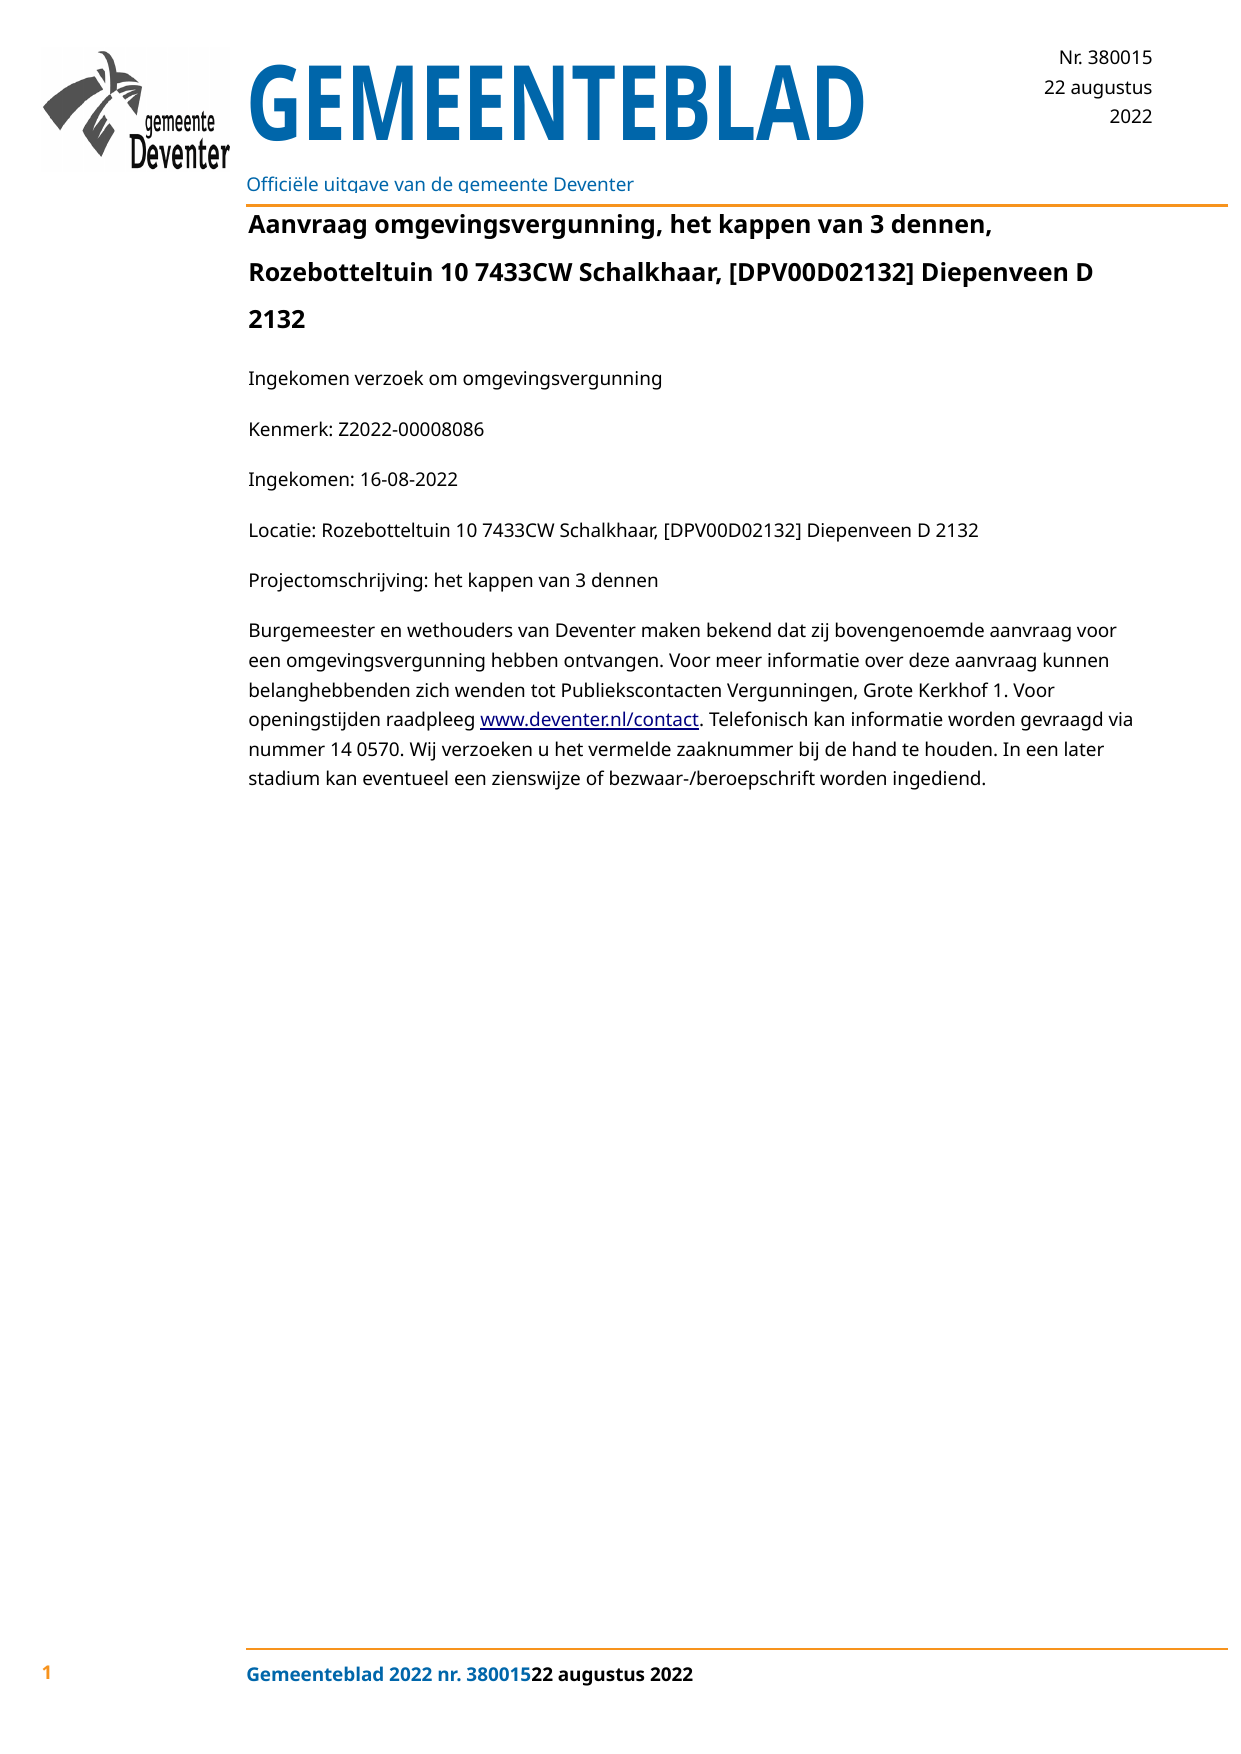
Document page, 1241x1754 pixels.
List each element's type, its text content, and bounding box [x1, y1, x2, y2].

text Ingekomen verzoek om omgevingsvergunning [248, 366, 1152, 391]
picture [41, 47, 231, 172]
text Burgemeester en wethouders van Deventer maken bekend dat zij bovengenoemde aanvraag voor een omgevingsvergunning hebben ontvangen. Voor meer informatie over deze aanvraag kunnen belanghebbenden zich wenden tot Publiekscontacten Vergunningen, Grote Kerkhof 1. Voor openingstijden raadpleeg www.deventer.nl/contact. Telefonisch kan informatie worden gevraagd via nummer 14 0570. Wij verzoeken u het vermelde zaaknummer bij de hand te houden. In een later stadium kan eventueel een zienswijze of bezwaar-/beroepschrift worden ingediend. [248, 618, 1152, 791]
text Ingekomen: 16-08-2022 [248, 466, 1152, 492]
text Kenmerk: Z2022-00008086 [248, 416, 1152, 442]
text Locatie: Rozebotteltuin 10 7433CW Schalkhaar, [DPV00D02132] Diepenveen D 2132 [248, 517, 1152, 542]
text Aanvraag omgevingsvergunning, het kappen van 3 dennen, Rozebotteltuin 10 7433CW Schalkhaar, [DPV00D02132] Diepenveen D 2132 [248, 207, 1152, 336]
text Projectomschrijving: het kappen van 3 dennen [248, 567, 1152, 593]
